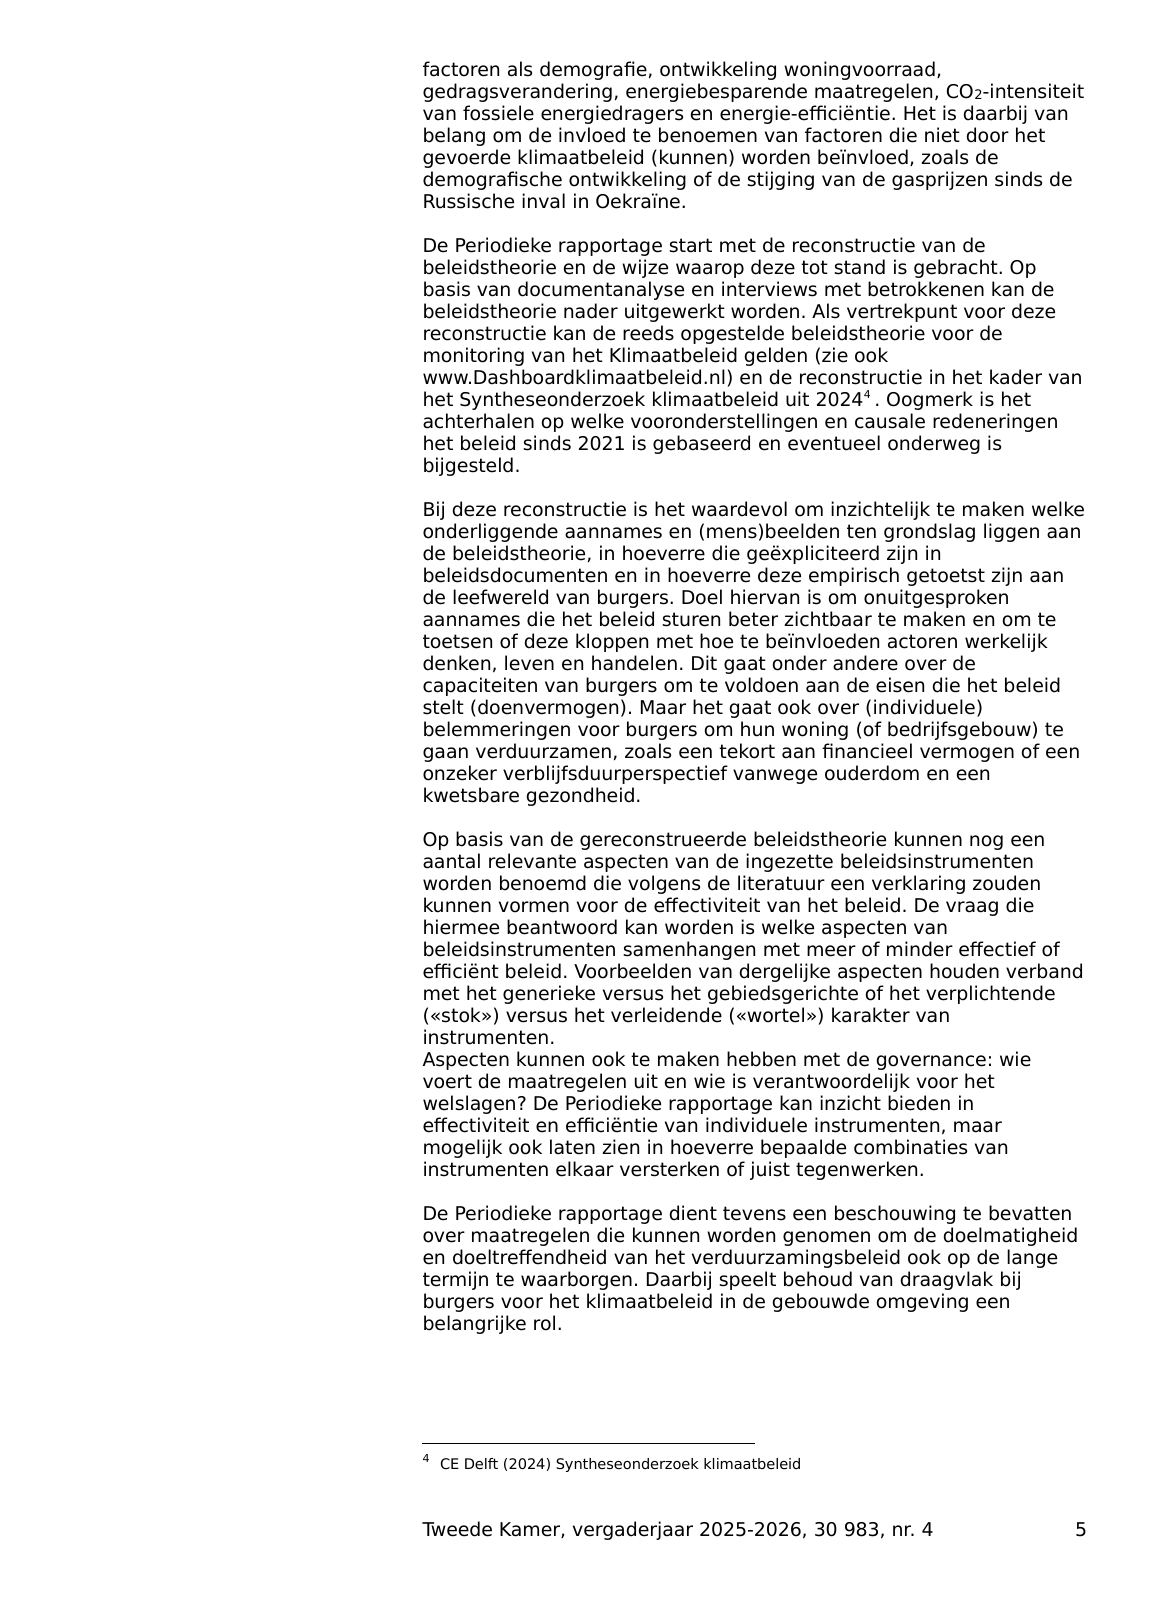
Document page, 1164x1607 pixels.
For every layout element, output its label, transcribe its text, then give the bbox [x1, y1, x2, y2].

text Op basis van de gereconstrueerde beleidstheorie kunnen nog een aantal relevante aspecten van de ingezette beleidsinstrumenten worden benoemd die volgens de literatuur een verklaring zouden kunnen vormen voor de effectiviteit van het beleid. De vraag die hiermee beantwoord kan worden is welke aspecten van beleidsinstrumenten samenhangen met meer of minder effectief of efficiënt beleid. Voorbeelden van dergelijke aspecten houden verband met het generieke versus het gebiedsgerichte of het verplichtende («stok») versus het verleidende («wortel») karakter van instrumenten. [422, 829, 1087, 1049]
text De Periodieke rapportage start met de reconstructie van de beleidstheorie en de wijze waarop deze tot stand is gebracht. Op basis van documentanalyse en interviews met betrokkenen kan de beleidstheorie nader uitgewerkt worden. Als vertrekpunt voor deze reconstructie kan de reeds opgestelde beleidstheorie voor de monitoring van het Klimaatbeleid gelden (zie ook www.Dashboardklimaatbeleid.nl) en de reconstructie in het kader van het Syntheseonderzoek klimaatbeleid uit 2024. Oogmerk is het achterhalen op welke vooronderstellingen en causale redeneringen het beleid sinds 2021 is gebaseerd en eventueel onderweg is bijgesteld. [422, 235, 1087, 477]
text factoren als demografie, ontwikkeling woningvoorraad, gedragsverandering, energiebesparende maatregelen, CO2-intensiteit van fossiele energiedragers en energie-efficiëntie. Het is daarbij van belang om de invloed te benoemen van factoren die niet door het gevoerde klimaatbeleid (kunnen) worden beïnvloed, zoals de demografische ontwikkeling of de stijging van de gasprijzen sinds de Russische inval in Oekraïne. [422, 59, 1087, 213]
text De Periodieke rapportage dient tevens een beschouwing te bevatten over maatregelen die kunnen worden genomen om de doelmatigheid en doeltreffendheid van het verduurzamingsbeleid ook op de lange termijn te waarborgen. Daarbij speelt behoud van draagvlak bij burgers voor het klimaatbeleid in de gebouwde omgeving een belangrijke rol. [422, 1203, 1087, 1335]
text Bij deze reconstructie is het waardevol om inzichtelijk te maken welke onderliggende aannames en (mens)beelden ten grondslag liggen aan de beleidstheorie, in hoeverre die geëxpliciteerd zijn in beleidsdocumenten en in hoeverre deze empirisch getoetst zijn aan de leefwereld van burgers. Doel hiervan is om onuitgesproken aannames die het beleid sturen beter zichtbaar te maken en om te toetsen of deze kloppen met hoe te beïnvloeden actoren werkelijk denken, leven en handelen. Dit gaat onder andere over de capaciteiten van burgers om te voldoen aan de eisen die het beleid stelt (doenvermogen). Maar het gaat ook over (individuele) belemmeringen voor burgers om hun woning (of bedrijfsgebouw) te gaan verduurzamen, zoals een tekort aan financieel vermogen of een onzeker verblijfsduurperspectief vanwege ouderdom en een kwetsbare gezondheid. [422, 499, 1087, 807]
text CE Delft (2024) Syntheseonderzoek klimaatbeleid [422, 1452, 1087, 1474]
text Aspecten kunnen ook te maken hebben met de governance: wie voert de maatregelen uit en wie is verantwoordelijk voor het welslagen? De Periodieke rapportage kan inzicht bieden in effectiviteit en efficiëntie van individuele instrumenten, maar mogelijk ook laten zien in hoeverre bepaalde combinaties van instrumenten elkaar versterken of juist tegenwerken. [422, 1049, 1087, 1181]
